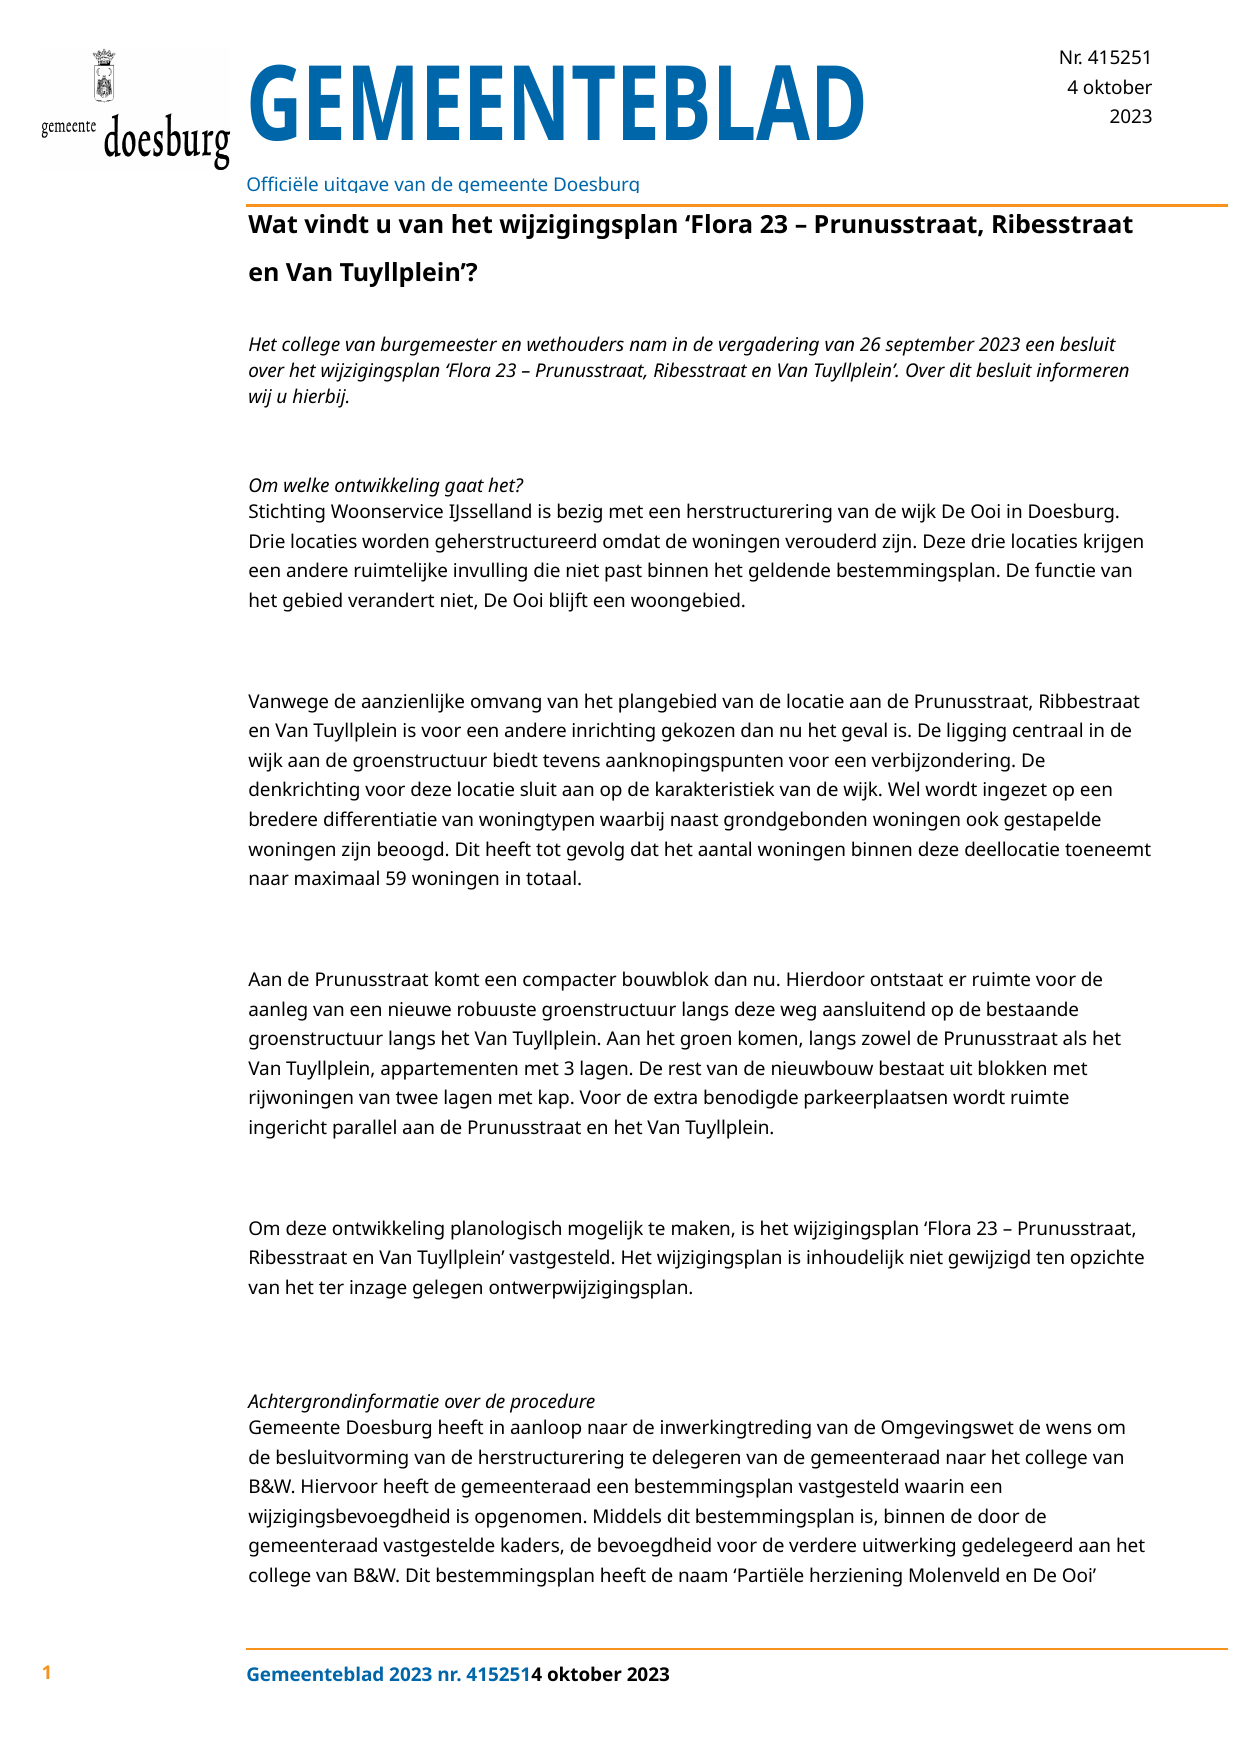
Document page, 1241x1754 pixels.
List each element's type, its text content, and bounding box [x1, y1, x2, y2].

text Achtergrondinformatie over de procedure [248, 1388, 1152, 1414]
text Het college van burgemeester en wethouders nam in de vergadering van 26 september 2023 een besluit over het wijzigingsplan ‘Flora 23 – Prunusstraat, Ribesstraat en Van Tuyllplein’. Over dit besluit informeren wij u hierbij. [248, 331, 1152, 409]
text Om welke ontwikkeling gaat het? [248, 473, 1152, 498]
text Vanwege de aanzienlijke omvang van het plangebied van de locatie aan de Prunusstraat, Ribbestraat en Van Tuyllplein is voor een andere inrichting gekozen dan nu het geval is. De ligging centraal in de wijk aan de groenstructuur biedt tevens aanknopingspunten voor een verbijzondering. De denkrichting voor deze locatie sluit aan op de karakteristiek van de wijk. Wel wordt ingezet op een bredere differentiatie van woningtypen waarbij naast grondgebonden woningen ook gestapelde woningen zijn beoogd. Dit heeft tot gevolg dat het aantal woningen binnen deze deellocatie toeneemt naar maximaal 59 woningen in totaal. [248, 688, 1152, 891]
text Stichting Woonservice IJsselland is bezig met een herstructurering van de wijk De Ooi in Doesburg. Drie locaties worden geherstructureerd omdat de woningen verouderd zijn. Deze drie locaties krijgen een andere ruimtelijke invulling die niet past binnen het geldende bestemmingsplan. De functie van het gebied verandert niet, De Ooi blijft een woongebied. [248, 498, 1152, 613]
text Gemeente Doesburg heeft in aanloop naar de inwerkingtreding van de Omgevingswet de wens om de besluitvorming van de herstructurering te delegeren van de gemeenteraad naar het college van B&W. Hiervoor heeft de gemeenteraad een bestemmingsplan vastgesteld waarin een wijzigingsbevoegdheid is opgenomen. Middels dit bestemmingsplan is, binnen de door de gemeenteraad vastgestelde kaders, de bevoegdheid voor de verdere uitwerking gedelegeerd aan het college van B&W. Dit bestemmingsplan heeft de naam ‘Partiële herziening Molenveld en De Ooi’ [248, 1414, 1152, 1588]
picture [41, 47, 231, 172]
text Wat vindt u van het wijzigingsplan ‘Flora 23 – Prunusstraat, Ribesstraat en Van Tuyllplein’? [248, 207, 1152, 288]
text Om deze ontwikkeling planologisch mogelijk te maken, is het wijzigingsplan ‘Flora 23 – Prunusstraat, Ribesstraat en Van Tuyllplein’ vastgesteld. Het wijzigingsplan is inhoudelijk niet gewijzigd ten opzichte van het ter inzage gelegen ontwerpwijzigingsplan. [248, 1215, 1152, 1300]
text Aan de Prunusstraat komt een compacter bouwblok dan nu. Hierdoor ontstaat er ruimte voor de aanleg van een nieuwe robuuste groenstructuur langs deze weg aansluitend op de bestaande groenstructuur langs het Van Tuyllplein. Aan het groen komen, langs zowel de Prunusstraat als het Van Tuyllplein, appartementen met 3 lagen. De rest van de nieuwbouw bestaat uit blokken met rijwoningen van twee lagen met kap. Voor de extra benodigde parkeerplaatsen wordt ruimte ingericht parallel aan de Prunusstraat en het Van Tuyllplein. [248, 966, 1152, 1140]
